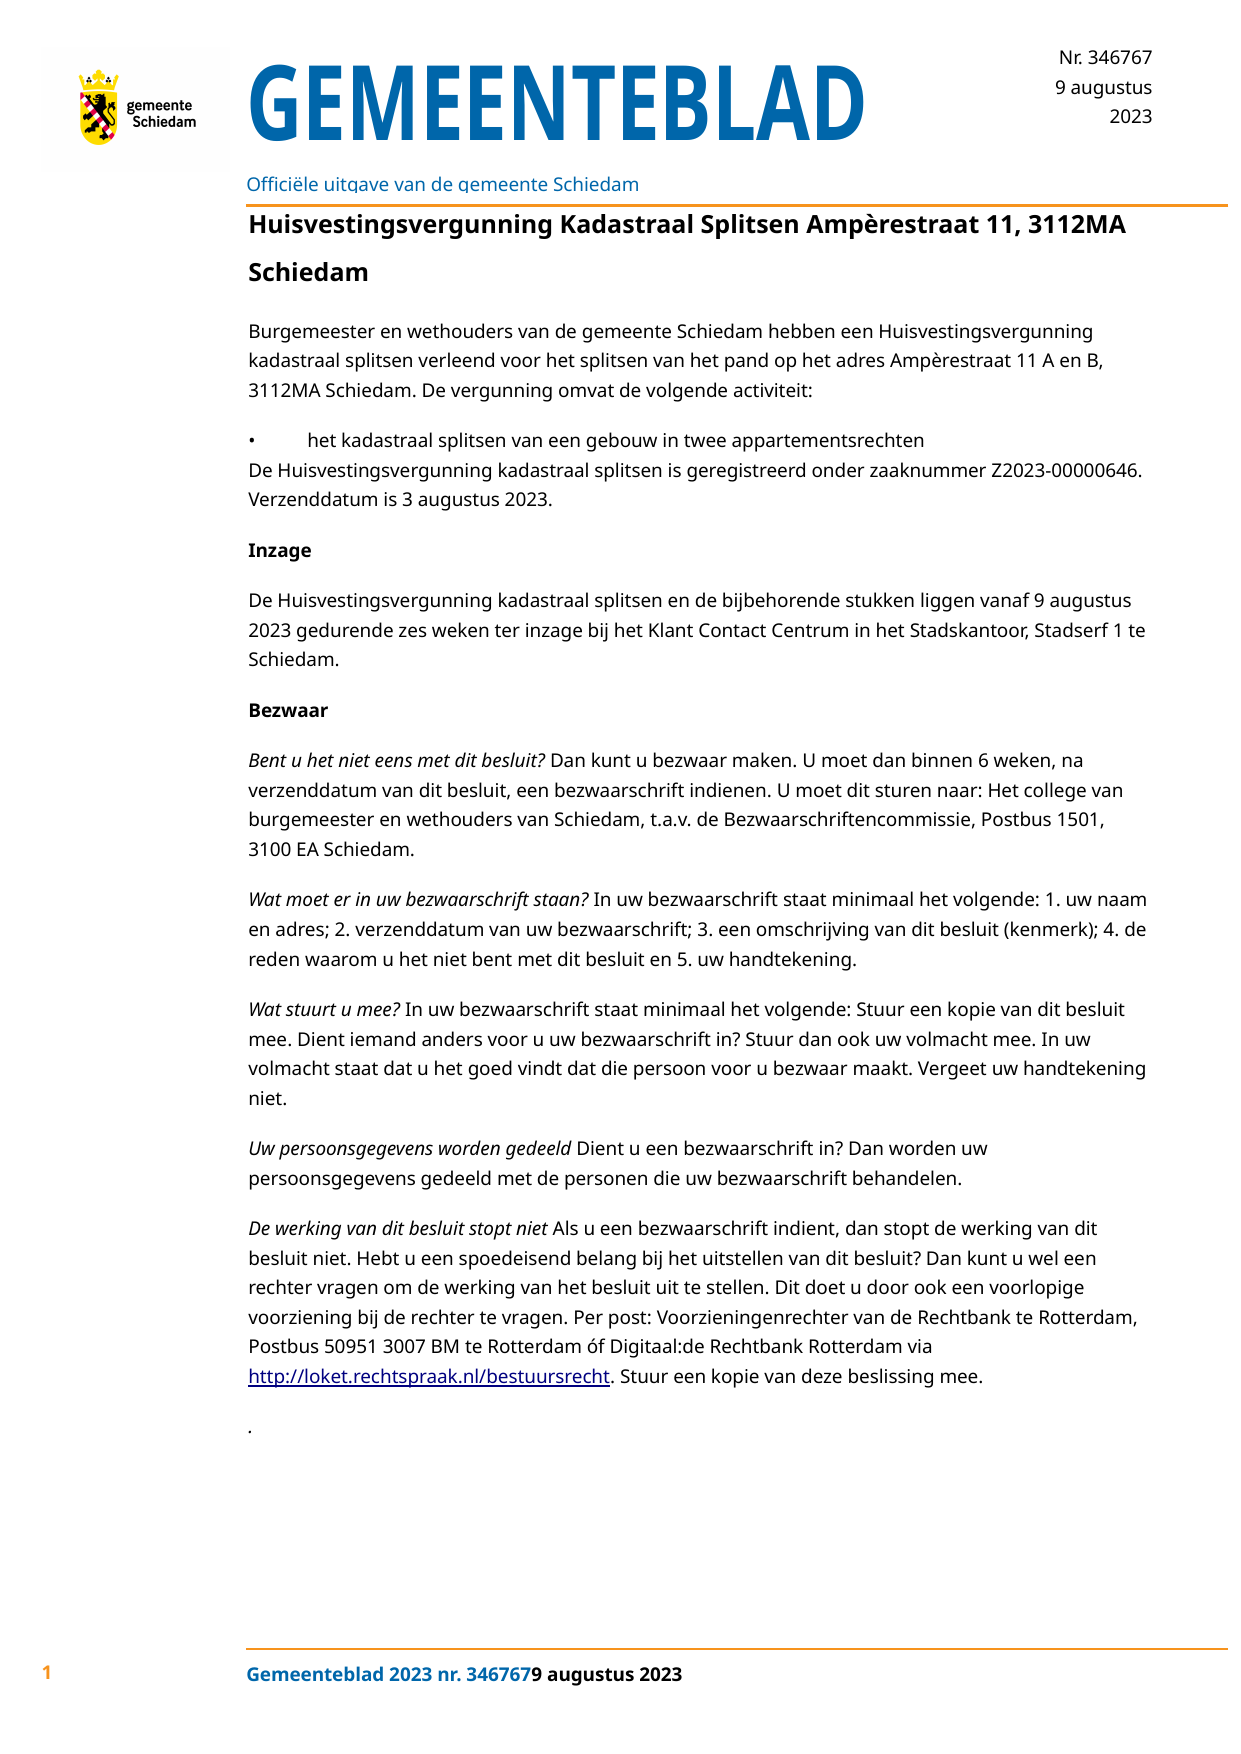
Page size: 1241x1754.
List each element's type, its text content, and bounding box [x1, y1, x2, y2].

text De Huisvestingsvergunning kadastraal splitsen en de bijbehorende stukken liggen vanaf 9 augustus 2023 gedurende zes weken ter inzage bij het Klant Contact Centrum in het Stadskantoor, Stadserf 1 te Schiedam. [248, 587, 1152, 672]
text . [248, 1414, 1152, 1439]
text De werking van dit besluit stopt niet Als u een bezwaarschrift indient, dan stopt de werking van dit besluit niet. Hebt u een spoedeisend belang bij het uitstellen van dit besluit? Dan kunt u wel een rechter vragen om de werking van het besluit uit te stellen. Dit doet u door ook een voorlopige voorziening bij de rechter te vragen. Per post: Voorzieningenrechter van de Rechtbank te Rotterdam, Postbus 50951 3007 BM te Rotterdam óf Digitaal:de Rechtbank Rotterdam via http://loket.rechtspraak.nl/bestuursrecht. Stuur een kopie van deze beslissing mee. [248, 1215, 1152, 1389]
text Huisvestingsvergunning Kadastraal Splitsen Ampèrestraat 11, 3112MA Schiedam [248, 207, 1152, 288]
text Bent u het niet eens met dit besluit? Dan kunt u bezwaar maken. U moet dan binnen 6 weken, na verzenddatum van dit besluit, een bezwaarschrift indienen. U moet dit sturen naar: Het college van burgemeester en wethouders van Schiedam, t.a.v. de Bezwaarschriftencommissie, Postbus 1501, 3100 EA Schiedam. [248, 747, 1152, 862]
text Wat stuurt u mee? In uw bezwaarschrift staat minimaal het volgende: Stuur een kopie van dit besluit mee. Dient iemand anders voor u uw bezwaarschrift in? Stuur dan ook uw volmacht mee. In uw volmacht staat dat u het goed vindt dat die persoon voor u bezwaar maakt. Vergeet uw handtekening niet. [248, 996, 1152, 1111]
text Wat moet er in uw bezwaarschrift staan? In uw bezwaarschrift staat minimaal het volgende: 1. uw naam en adres; 2. verzenddatum van uw bezwaarschrift; 3. een omschrijving van dit besluit (kenmerk); 4. de reden waarom u het niet bent met dit besluit en 5. uw handtekening. [248, 887, 1152, 972]
text Uw persoonsgegevens worden gedeeld Dient u een bezwaarschrift in? Dan worden uw persoonsgegevens gedeeld met de personen die uw bezwaarschrift behandelen. [248, 1135, 1152, 1191]
text Bezwaar [248, 697, 1152, 723]
text De Huisvestingsvergunning kadastraal splitsen is geregistreerd onder zaaknummer Z2023-00000646. Verzenddatum is 3 augustus 2023. [248, 457, 1152, 512]
picture [41, 47, 231, 172]
text Inzage [248, 537, 1152, 563]
list het kadastraal splitsen van een gebouw in twee appartementsrechten [248, 427, 1152, 453]
text Burgemeester en wethouders van de gemeente Schiedam hebben een Huisvestingsvergunning kadastraal splitsen verleend voor het splitsen van het pand op het adres Ampèrestraat 11 A en B, 3112MA Schiedam. De vergunning omvat de volgende activiteit: [248, 318, 1152, 403]
